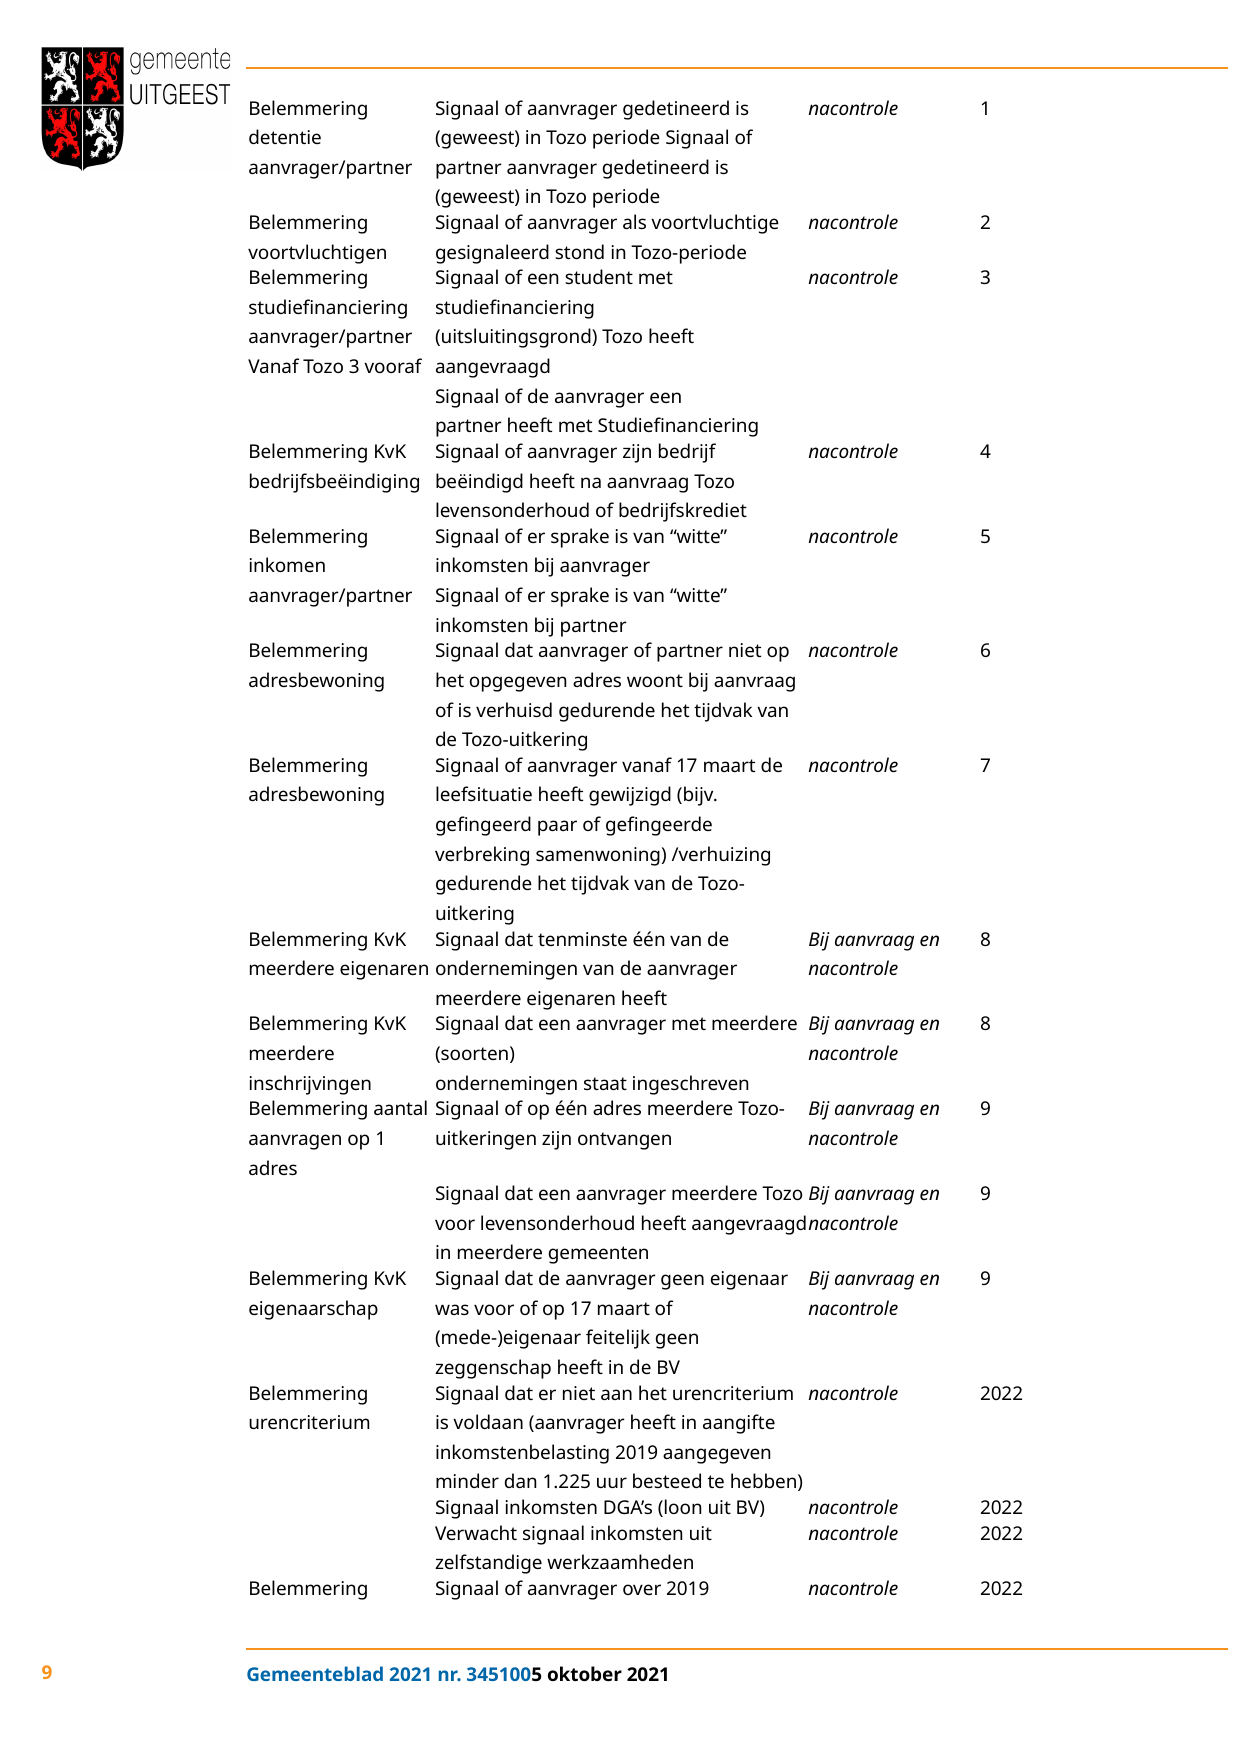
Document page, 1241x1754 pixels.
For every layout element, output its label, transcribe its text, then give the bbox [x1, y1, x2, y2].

table_cell Belemmering KvK meerdere inschrijvingen [248, 1011, 435, 1096]
table_cell 9 [980, 1096, 1152, 1180]
table_cell Belemmering adresbewoning [248, 638, 435, 752]
table_cell Bij aanvraag en nacontrole [808, 926, 980, 1011]
table_cell Signaal of aanvrager vanaf 17 maart de leefsituatie heeft gewijzigd (bijv. gefingeerd paar of gefingeerde verbreking samenwoning) /verhuizing gedurende het tijdvak van de Tozo-uitkering [435, 752, 808, 926]
table_cell Belemmering voortvluchtigen [248, 209, 435, 264]
table_cell Belemmering KvK bedrijfsbeëindiging [248, 438, 435, 523]
table_cell Signaal of er sprake is van “witte” inkomsten bij aanvrager Signaal of er sprake is van “witte” inkomsten bij partner [435, 523, 808, 638]
table_cell 1 [980, 95, 1152, 209]
table_cell nacontrole [808, 752, 980, 926]
table_cell Signaal of op één adres meerdere Tozo-uitkeringen zijn ontvangen [435, 1096, 808, 1180]
table_cell 2022 [980, 1520, 1152, 1575]
table_cell Signaal dat de aanvrager geen eigenaar was voor of op 17 maart of (mede-)eigenaar feitelijk geen zeggenschap heeft in de BV [435, 1265, 808, 1380]
table_cell Belemmering detentie aanvrager/partner [248, 95, 435, 209]
table_cell Bij aanvraag en nacontrole [808, 1265, 980, 1380]
table_cell Belemmering KvK eigenaarschap [248, 1265, 435, 1380]
table_cell Bij aanvraag en nacontrole [808, 1180, 980, 1265]
table_cell nacontrole [808, 1575, 980, 1601]
table_cell Belemmering KvK meerdere eigenaren [248, 926, 435, 1011]
table_cell Bij aanvraag en nacontrole [808, 1011, 980, 1096]
table_cell Belemmering [248, 1575, 435, 1601]
table_cell nacontrole [808, 1520, 980, 1575]
table_cell Signaal of aanvrager zijn bedrijf beëindigd heeft na aanvraag Tozo levensonderhoud of bedrijfskrediet [435, 438, 808, 523]
table_cell Signaal dat een aanvrager meerdere Tozo voor levensonderhoud heeft aangevraagd in meerdere gemeenten [435, 1180, 808, 1265]
table_cell 9 [980, 1180, 1152, 1265]
table_cell Belemmering urencriterium [248, 1380, 435, 1494]
picture [41, 47, 231, 172]
table_cell nacontrole [808, 95, 980, 209]
table_cell 2 [980, 209, 1152, 264]
table_cell nacontrole [808, 638, 980, 752]
table_cell nacontrole [808, 1494, 980, 1520]
table_cell Signaal dat tenminste één van de ondernemingen van de aanvrager meerdere eigenaren heeft [435, 926, 808, 1011]
table_cell 8 [980, 1011, 1152, 1096]
table_cell nacontrole [808, 1380, 980, 1494]
table_cell Belemmering adresbewoning [248, 752, 435, 926]
table_cell [248, 1494, 435, 1520]
table_cell Belemmering inkomen aanvrager/partner [248, 523, 435, 638]
table_cell Signaal of een student met studiefinanciering (uitsluitingsgrond) Tozo heeft aangevraagd Signaal of de aanvrager een partner heeft met Studiefinanciering [435, 265, 808, 438]
table_cell nacontrole [808, 523, 980, 638]
table_cell nacontrole [808, 209, 980, 264]
table_cell 6 [980, 638, 1152, 752]
table_cell [248, 1180, 435, 1265]
table_cell 5 [980, 523, 1152, 638]
table_cell Signaal dat aanvrager of partner niet op het opgegeven adres woont bij aanvraag of is verhuisd gedurende het tijdvak van de Tozo-uitkering [435, 638, 808, 752]
table_cell Belemmering aantal aanvragen op 1 adres [248, 1096, 435, 1180]
table_cell Signaal dat er niet aan het urencriterium is voldaan (aanvrager heeft in aangifte inkomstenbelasting 2019 aangegeven minder dan 1.225 uur besteed te hebben) [435, 1380, 808, 1494]
table_cell 2022 [980, 1494, 1152, 1520]
table_cell Signaal of aanvrager als voortvluchtige gesignaleerd stond in Tozo-periode [435, 209, 808, 264]
table_cell Bij aanvraag en nacontrole [808, 1096, 980, 1180]
table_cell Signaal of aanvrager gedetineerd is (geweest) in Tozo periode Signaal of partner aanvrager gedetineerd is (geweest) in Tozo periode [435, 95, 808, 209]
table_cell 4 [980, 438, 1152, 523]
table_cell [248, 1520, 435, 1575]
table_cell nacontrole [808, 265, 980, 438]
table_cell Signaal dat een aanvrager met meerdere (soorten) ondernemingen staat ingeschreven [435, 1011, 808, 1096]
table_cell 2022 [980, 1380, 1152, 1494]
table_cell 7 [980, 752, 1152, 926]
table_cell Signaal inkomsten DGA’s (loon uit BV) [435, 1494, 808, 1520]
table_cell nacontrole [808, 438, 980, 523]
table_cell 2022 [980, 1575, 1152, 1601]
table_cell Belemmering studiefinanciering aanvrager/partner Vanaf Tozo 3 vooraf [248, 265, 435, 438]
table_cell Verwacht signaal inkomsten uit zelfstandige werkzaamheden [435, 1520, 808, 1575]
table_cell 3 [980, 265, 1152, 438]
table_cell 8 [980, 926, 1152, 1011]
table_cell 9 [980, 1265, 1152, 1380]
table_cell Signaal of aanvrager over 2019 [435, 1575, 808, 1601]
